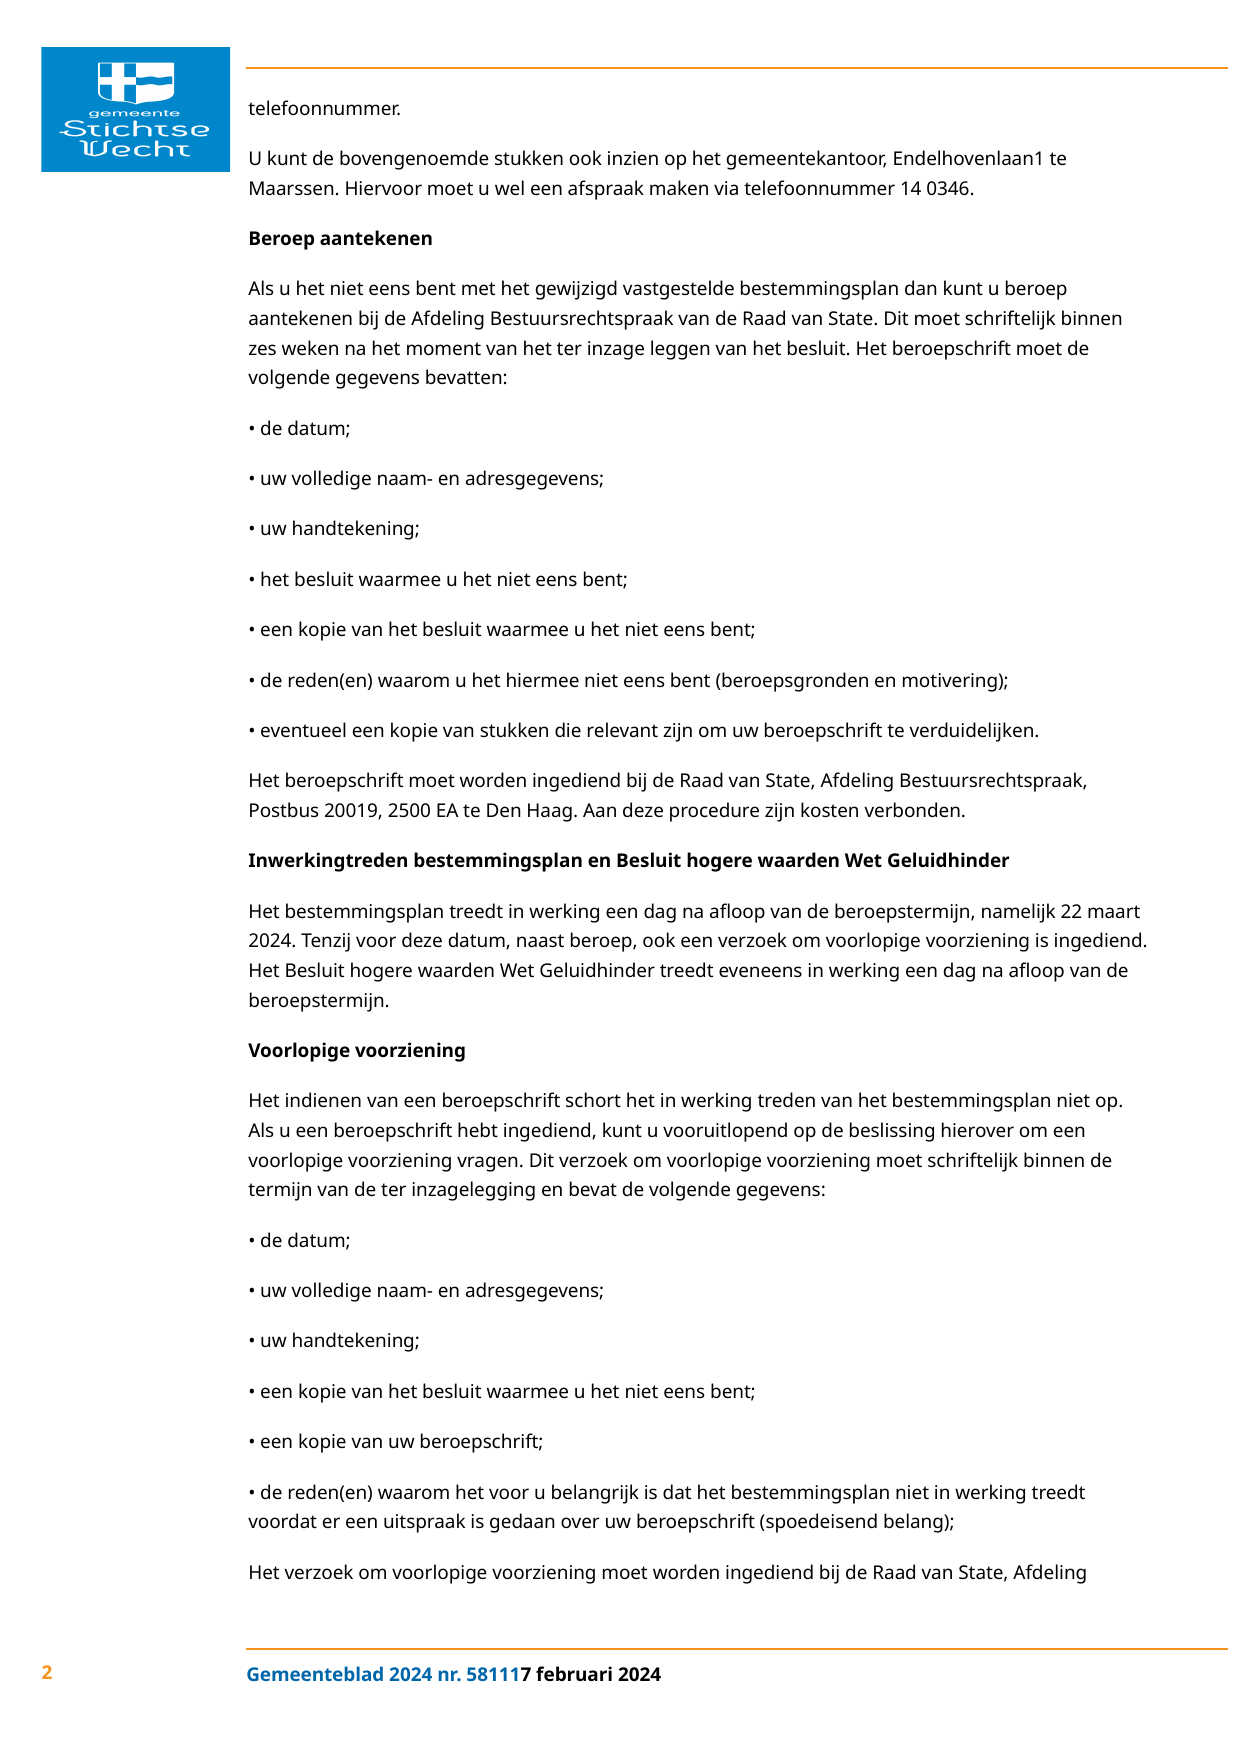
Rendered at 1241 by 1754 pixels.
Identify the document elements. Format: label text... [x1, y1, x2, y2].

text • uw volledige naam- en adresgegevens; [248, 1277, 1152, 1303]
text Het indienen van een beroepschrift schort het in werking treden van het bestemmingsplan niet op. Als u een beroepschrift hebt ingediend, kunt u vooruitlopend op de beslissing hierover om een voorlopige voorziening vragen. Dit verzoek om voorlopige voorziening moet schriftelijk binnen de termijn van de ter inzagelegging en bevat de volgende gegevens: [248, 1088, 1152, 1202]
text • de reden(en) waarom u het hiermee niet eens bent (beroepsgronden en motivering); [248, 667, 1152, 693]
text • uw handtekening; [248, 516, 1152, 541]
text Voorlopige voorziening [248, 1037, 1152, 1063]
text • een kopie van het besluit waarmee u het niet eens bent; [248, 616, 1152, 642]
text Beroep aantekenen [248, 225, 1152, 251]
text • het besluit waarmee u het niet eens bent; [248, 566, 1152, 592]
text • uw handtekening; [248, 1328, 1152, 1353]
picture [137, 63, 174, 103]
text • eventueel een kopie van stukken die relevant zijn om uw beroepschrift te verduidelijken. [248, 717, 1152, 743]
text U kunt de bovengenoemde stukken ook inzien op het gemeentekantoor, Endelhovenlaan1 te Maarssen. Hiervoor moet u wel een afspraak maken via telefoonnummer 14 0346. [248, 145, 1152, 201]
text telefoonnummer. [248, 95, 1152, 121]
text Het bestemmingsplan treedt in werking een dag na afloop van de beroepstermijn, namelijk 22 maart 2024. Tenzij voor deze datum, naast beroep, ook een verzoek om voorlopige voorziening is ingediend. Het Besluit hogere waarden Wet Geluidhinder treedt eveneens in werking een dag na afloop van de beroepstermijn. [248, 898, 1152, 1013]
text • een kopie van uw beroepschrift; [248, 1428, 1152, 1454]
text Het verzoek om voorlopige voorziening moet worden ingediend bij de Raad van State, Afdeling [248, 1559, 1152, 1585]
text Als u het niet eens bent met het gewijzigd vastgestelde bestemmingsplan dan kunt u beroep aantekenen bij de Afdeling Bestuursrechtspraak van de Raad van State. Dit moet schriftelijk binnen zes weken na het moment van het ter inzage leggen van het besluit. Het beroepschrift moet de volgende gegevens bevatten: [248, 276, 1152, 390]
text • uw volledige naam- en adresgegevens; [248, 465, 1152, 491]
text Inwerkingtreden bestemmingsplan en Besluit hogere waarden Wet Geluidhinder [248, 848, 1152, 873]
picture [99, 63, 135, 101]
text • de datum; [248, 415, 1152, 441]
text • de reden(en) waarom het voor u belangrijk is dat het bestemmingsplan niet in werking treedt voordat er een uitspraak is gedaan over uw beroepschrift (spoedeisend belang); [248, 1479, 1152, 1534]
text Het beroepschrift moet worden ingediend bij de Raad van State, Afdeling Bestuursrechtspraak, Postbus 20019, 2500 EA te Den Haag. Aan deze procedure zijn kosten verbonden. [248, 768, 1152, 823]
text • de datum; [248, 1227, 1152, 1253]
text • een kopie van het besluit waarmee u het niet eens bent; [248, 1378, 1152, 1404]
